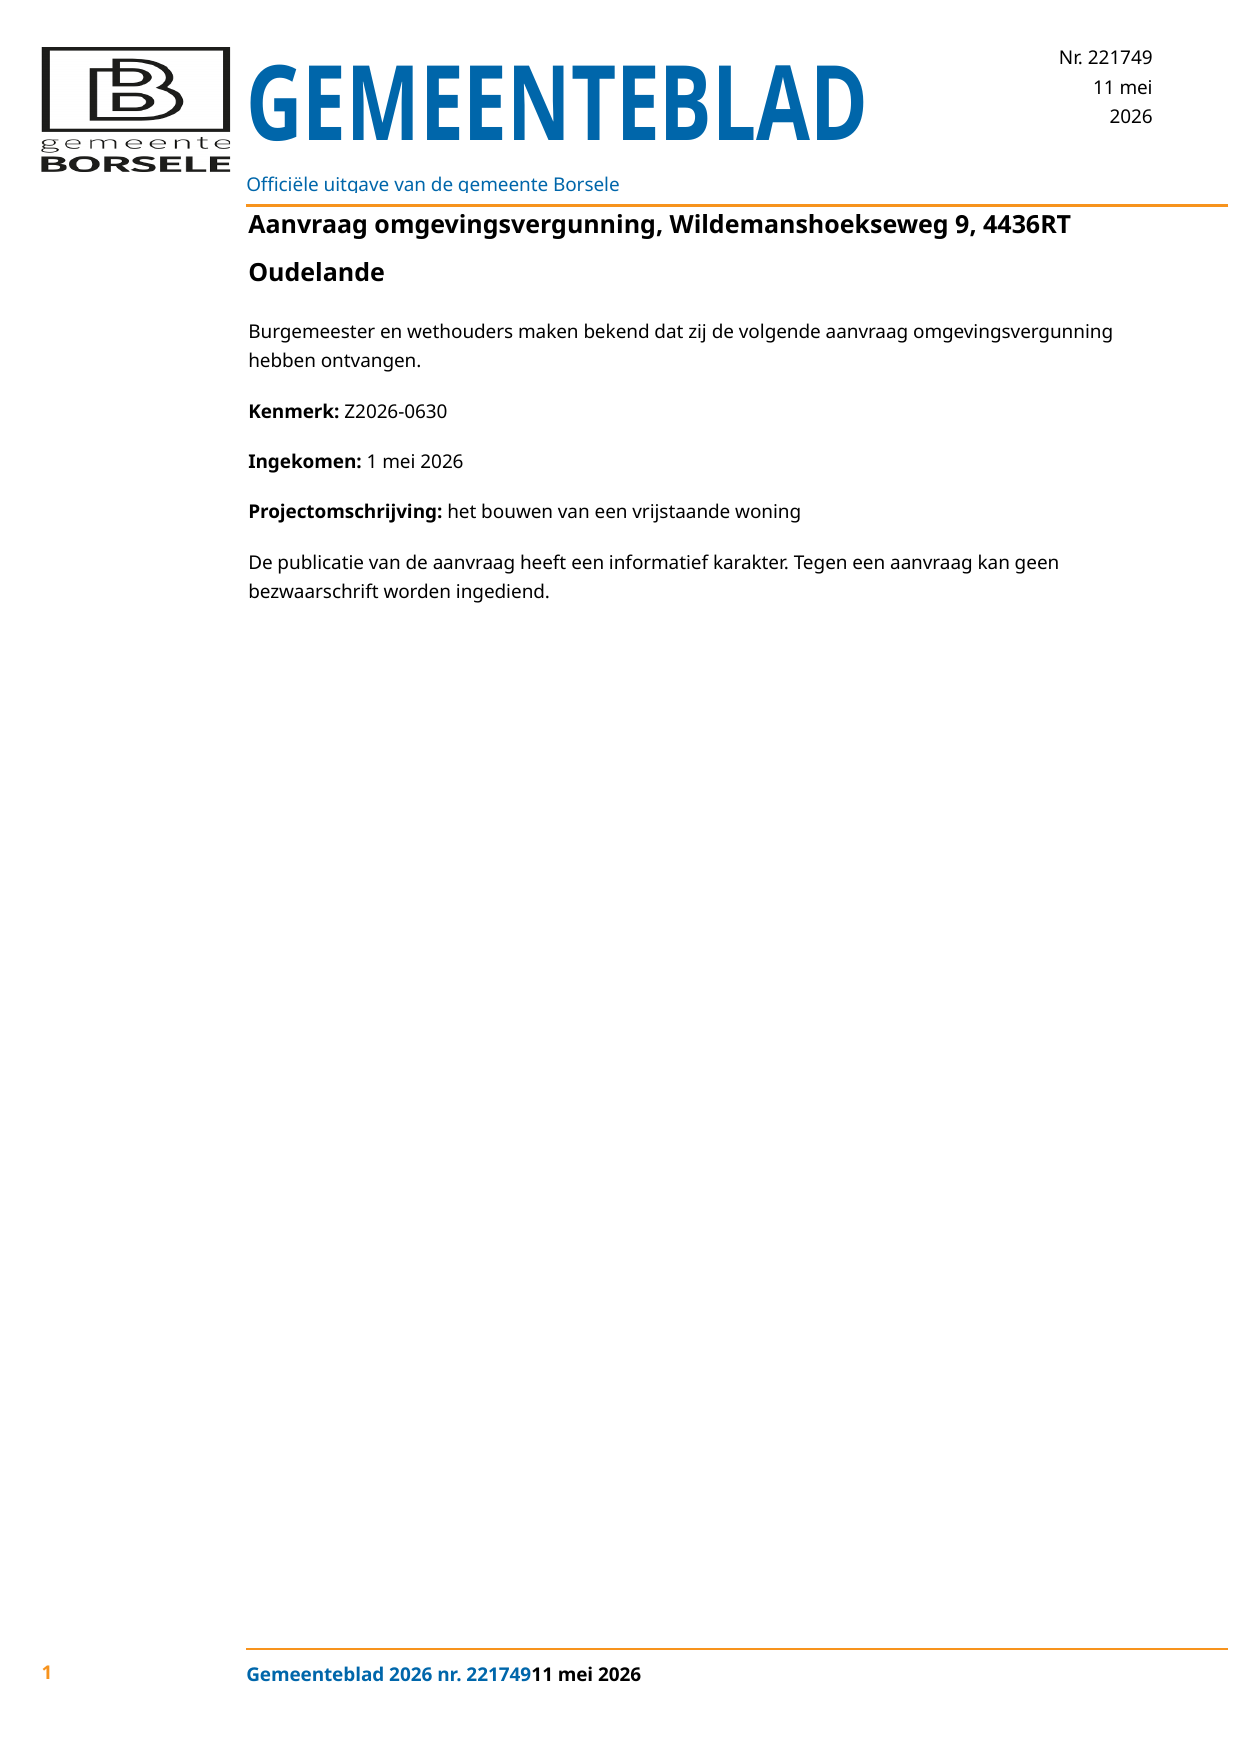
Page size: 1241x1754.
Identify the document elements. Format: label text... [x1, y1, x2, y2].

text Burgemeester en wethouders maken bekend dat zij de volgende aanvraag omgevingsvergunning hebben ontvangen. [248, 318, 1152, 373]
text Kenmerk: Z2026-0630 [248, 398, 1152, 424]
text Projectomschrijving: het bouwen van een vrijstaande woning [248, 499, 1152, 524]
text Ingekomen: 1 mei 2026 [248, 448, 1152, 474]
text Aanvraag omgevingsvergunning, Wildemanshoekseweg 9, 4436RT Oudelande [248, 207, 1152, 288]
text De publicatie van de aanvraag heeft een informatief karakter. Tegen een aanvraag kan geen bezwaarschrift worden ingediend. [248, 549, 1152, 604]
picture [41, 47, 231, 172]
